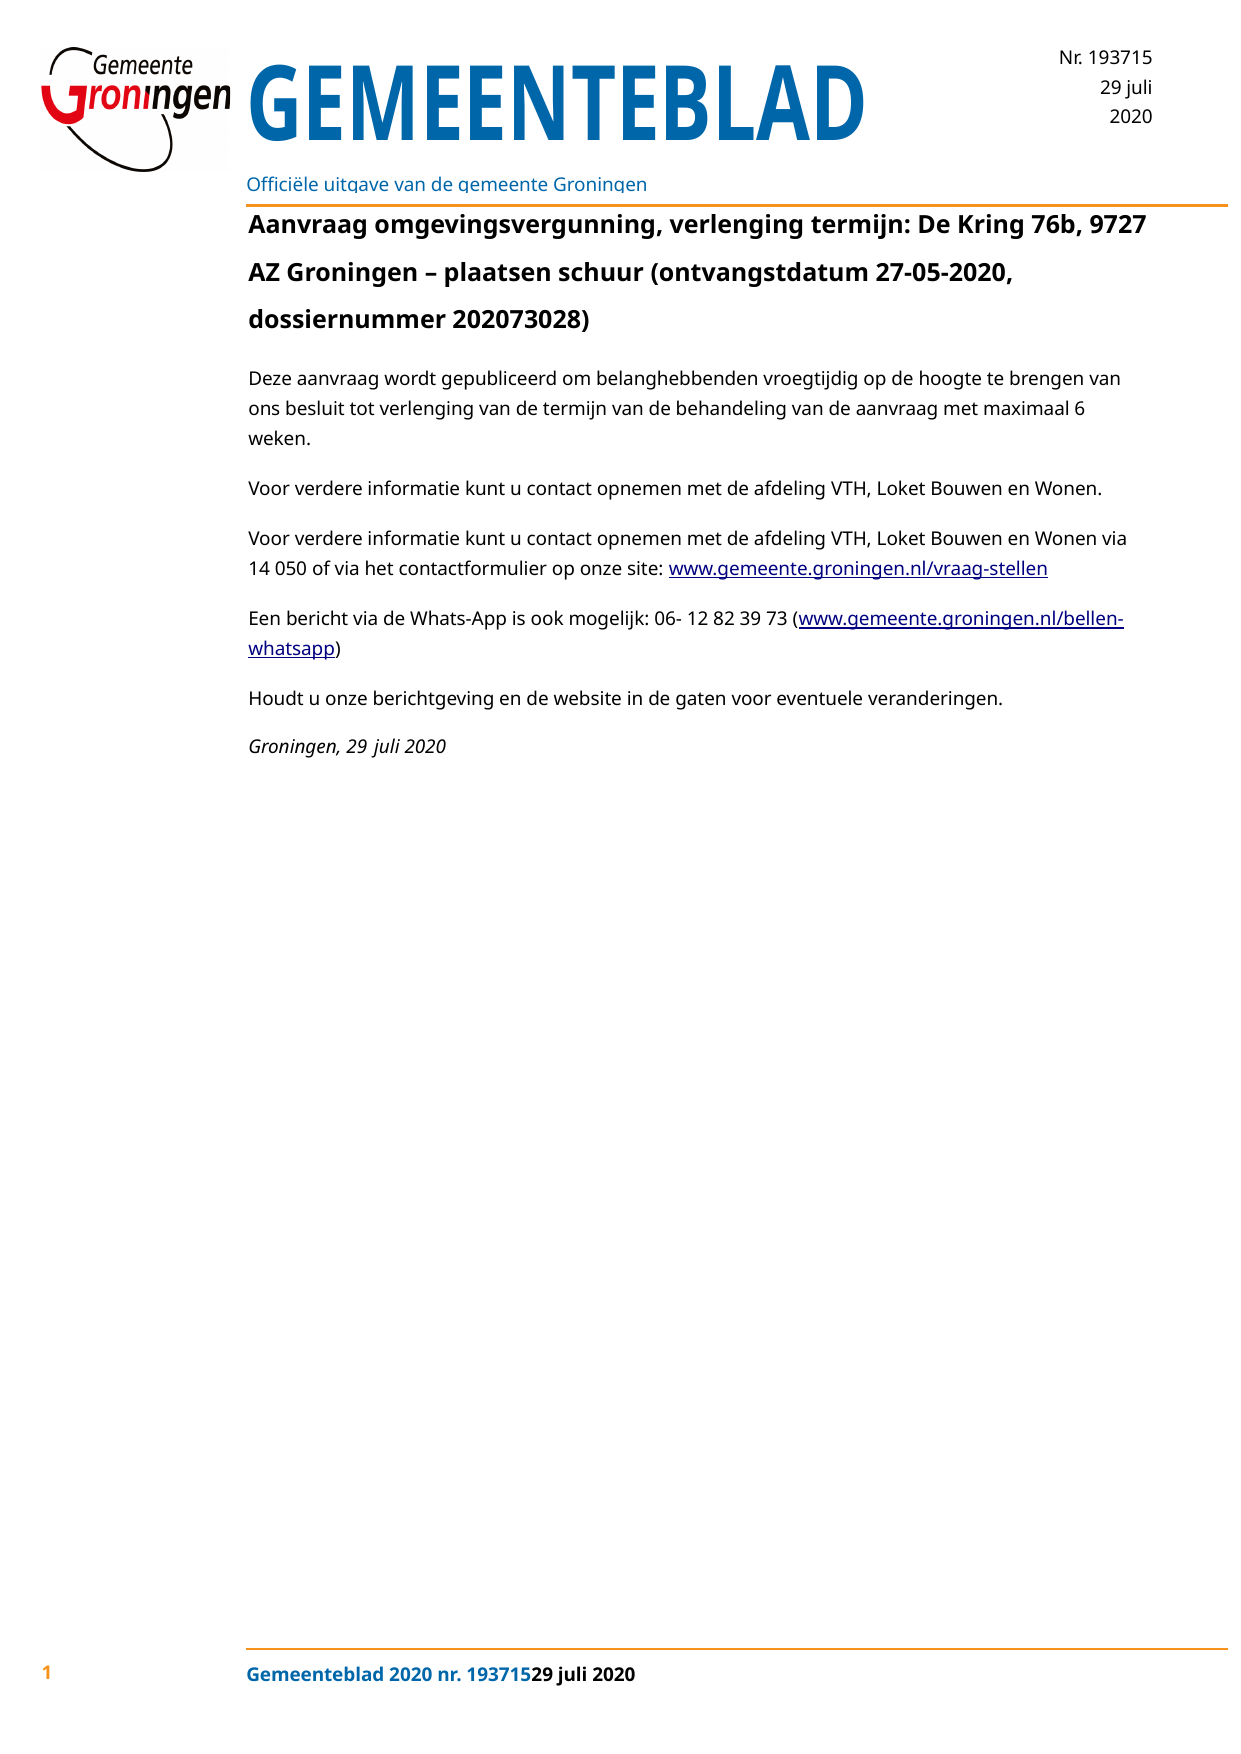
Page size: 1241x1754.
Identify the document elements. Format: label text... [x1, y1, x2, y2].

text Voor verdere informatie kunt u contact opnemen met de afdeling VTH, Loket Bouwen en Wonen. [248, 475, 1152, 501]
text Deze aanvraag wordt gepubliceerd om belanghebbenden vroegtijdig op de hoogte te brengen van ons besluit tot verlenging van de termijn van de behandeling van de aanvraag met maximaal 6 weken. [248, 366, 1152, 450]
text Groningen, 29 juli 2020 [248, 733, 1152, 759]
text Aanvraag omgevingsvergunning, verlenging termijn: De Kring 76b, 9727 AZ Groningen – plaatsen schuur (ontvangstdatum 27-05-2020, dossiernummer 202073028) [248, 207, 1152, 336]
text Houdt u onze berichtgeving en de website in de gaten voor eventuele veranderingen. [248, 686, 1152, 711]
picture [41, 47, 231, 172]
text Voor verdere informatie kunt u contact opnemen met de afdeling VTH, Loket Bouwen en Wonen via 14 050 of via het contactformulier op onze site: www.gemeente.groningen.nl/vraag-stellen [248, 526, 1152, 581]
text Een bericht via de Whats-App is ook mogelijk: 06- 12 82 39 73 (www.gemeente.groningen.nl/bellen-whatsapp) [248, 606, 1152, 661]
